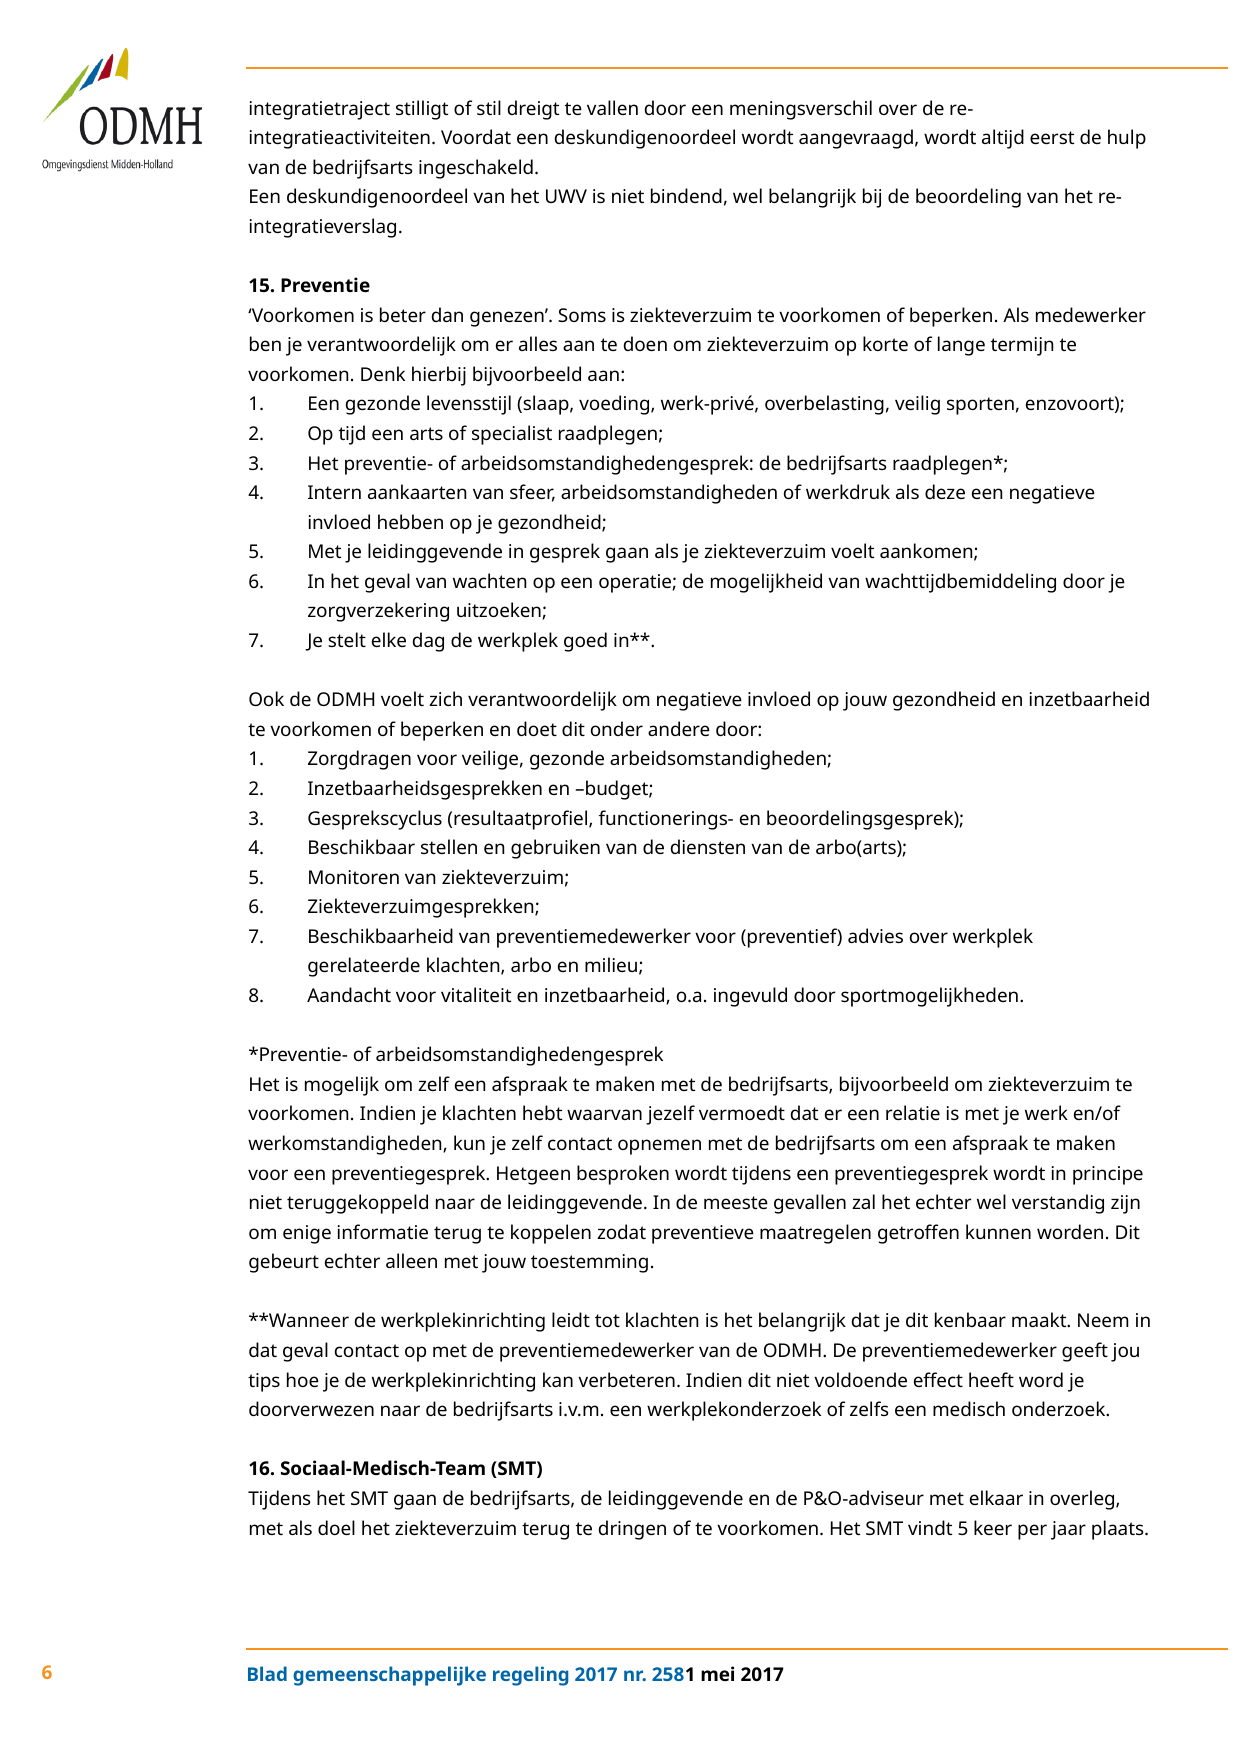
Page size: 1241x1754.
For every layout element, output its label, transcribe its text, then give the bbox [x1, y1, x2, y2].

text *Preventie- of arbeidsomstandighedengesprek [248, 1041, 1152, 1067]
list Intern aankaarten van sfeer, arbeidsomstandigheden of werkdruk als deze een negatieve invloed hebben op je gezondheid; [248, 479, 1152, 535]
text Ook de ODMH voelt zich verantwoordelijk om negatieve invloed op jouw gezondheid en inzetbaarheid te voorkomen of beperken en doet dit onder andere door: [248, 686, 1152, 742]
list Beschikbaarheid van preventiemedewerker voor (preventief) advies over werkplek gerelateerde klachten, arbo en milieu; [248, 923, 1152, 978]
text Tijdens het SMT gaan de bedrijfsarts, de leidinggevende en de P&O-adviseur met elkaar in overleg, met als doel het ziekteverzuim terug te dringen of te voorkomen. Het SMT vindt 5 keer per jaar plaats. [248, 1485, 1152, 1541]
list Het preventie- of arbeidsomstandighedengesprek: de bedrijfsarts raadplegen*; [248, 450, 1152, 476]
list Ziekteverzuimgesprekken; [248, 893, 1152, 919]
list Aandacht voor vitaliteit en inzetbaarheid, o.a. ingevuld door sportmogelijkheden. [248, 982, 1152, 1008]
list Je stelt elke dag de werkplek goed in**. [248, 627, 1152, 653]
text 15. Preventie [248, 272, 1152, 298]
list Monitoren van ziekteverzuim; [248, 864, 1152, 890]
list Met je leidinggevende in gesprek gaan als je ziekteverzuim voelt aankomen; [248, 538, 1152, 564]
text Een deskundigenoordeel van het UWV is niet bindend, wel belangrijk bij de beoordeling van het re-integratieverslag. [248, 183, 1152, 239]
picture [41, 47, 231, 172]
list Beschikbaar stellen en gebruiken van de diensten van de arbo(arts); [248, 834, 1152, 860]
text 16. Sociaal-Medisch-Team (SMT) [248, 1456, 1152, 1481]
list Inzetbaarheidsgesprekken en –budget; [248, 775, 1152, 801]
text **Wanneer de werkplekinrichting leidt tot klachten is het belangrijk dat je dit kenbaar maakt. Neem in dat geval contact op met de preventiemedewerker van de ODMH. De preventiemedewerker geeft jou tips hoe je de werkplekinrichting kan verbeteren. Indien dit niet voldoende effect heeft word je doorverwezen naar de bedrijfsarts i.v.m. een werkplekonderzoek of zelfs een medisch onderzoek. [248, 1308, 1152, 1422]
list Gesprekscyclus (resultaatprofiel, functionerings- en beoordelingsgesprek); [248, 805, 1152, 831]
list Op tijd een arts of specialist raadplegen; [248, 420, 1152, 446]
list Een gezonde levensstijl (slaap, voeding, werk-privé, overbelasting, veilig sporten, enzovoort); [248, 391, 1152, 416]
list In het geval van wachten op een operatie; de mogelijkheid van wachttijdbemiddeling door je zorgverzekering uitzoeken; [248, 568, 1152, 623]
text integratietraject stilligt of stil dreigt te vallen door een meningsverschil over de re-integratieactiviteiten. Voordat een deskundigenoordeel wordt aangevraagd, wordt altijd eerst de hulp van de bedrijfsarts ingeschakeld. [248, 95, 1152, 180]
list Zorgdragen voor veilige, gezonde arbeidsomstandigheden; [248, 746, 1152, 771]
text Het is mogelijk om zelf een afspraak te maken met de bedrijfsarts, bijvoorbeeld om ziekteverzuim te voorkomen. Indien je klachten hebt waarvan jezelf vermoedt dat er een relatie is met je werk en/of werkomstandigheden, kun je zelf contact opnemen met de bedrijfsarts om een afspraak te maken voor een preventiegesprek. Hetgeen besproken wordt tijdens een preventiegesprek wordt in principe niet teruggekoppeld naar de leidinggevende. In de meeste gevallen zal het echter wel verstandig zijn om enige informatie terug te koppelen zodat preventieve maatregelen getroffen kunnen worden. Dit gebeurt echter alleen met jouw toestemming. [248, 1071, 1152, 1274]
text ‘Voorkomen is beter dan genezen’. Soms is ziekteverzuim te voorkomen of beperken. Als medewerker ben je verantwoordelijk om er alles aan te doen om ziekteverzuim op korte of lange termijn te voorkomen. Denk hierbij bijvoorbeeld aan: [248, 302, 1152, 387]
